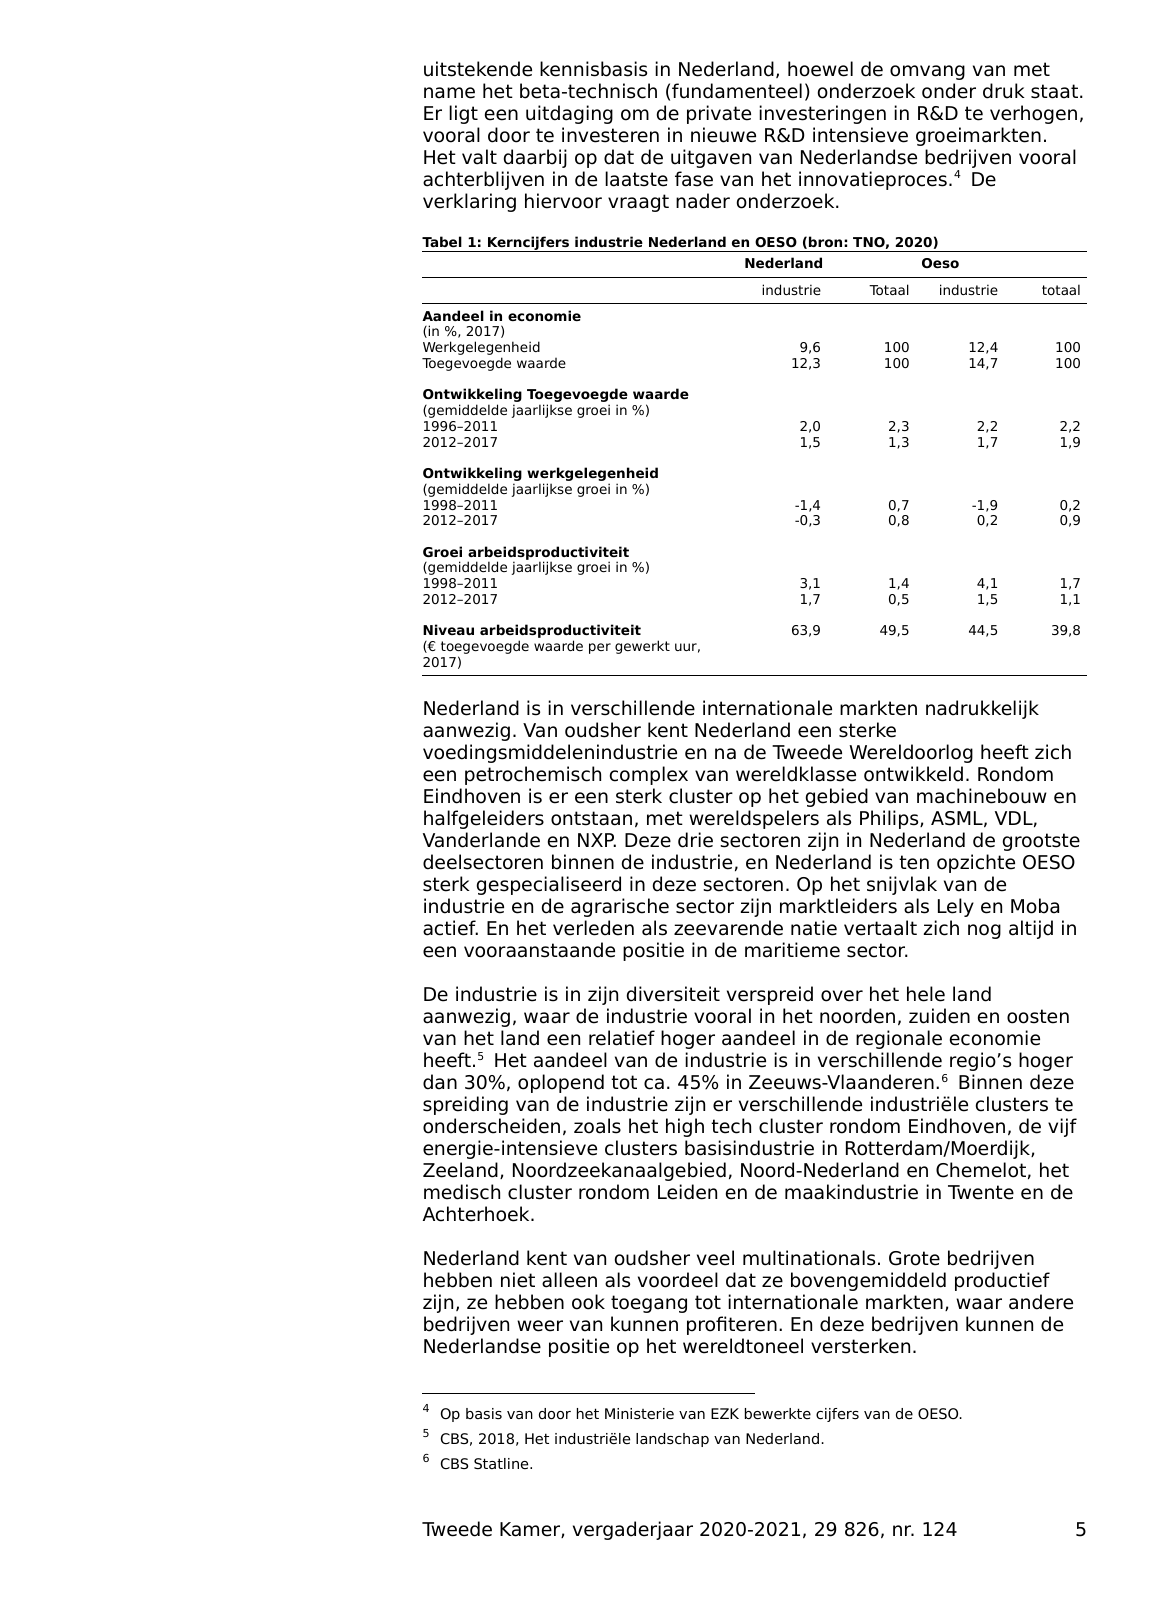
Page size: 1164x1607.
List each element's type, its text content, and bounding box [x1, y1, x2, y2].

table_cell 1,1 [1004, 592, 1087, 607]
table_cell [915, 529, 1004, 544]
table_cell [827, 466, 915, 497]
table_cell 2,3 [827, 419, 915, 434]
table_header Tabel 1: Kerncijfers industrie Nederland en OESO (bron: TNO, 2020) [422, 235, 1087, 251]
text uitstekende kennisbasis in Nederland, hoewel de omvang van met name het beta-technisch (fundamenteel) onderzoek onder druk staat. Er ligt een uitdaging om de private investeringen in R&D te verhogen, vooral door te investeren in nieuwe R&D intensieve groeimarkten. Het valt daarbij op dat de uitgaven van Nederlandse bedrijven vooral achterblijven in de laatste fase van het innovatieproces. De verklaring hiervoor vraagt nader onderzoek. [422, 59, 1087, 213]
table_cell Nederland [738, 252, 915, 277]
table_cell Toegevoegde waarde [422, 356, 738, 371]
table_cell 3,1 [738, 576, 827, 592]
table_cell [827, 545, 915, 576]
table_cell 14,7 [915, 356, 1004, 371]
text Nederland is in verschillende internationale markten nadrukkelijk aanwezig. Van oudsher kent Nederland een sterke voedingsmiddelenindustrie en na de Tweede Wereldoorlog heeft zich een petrochemisch complex van wereldklasse ontwikkeld. Rondom Eindhoven is er een sterk cluster op het gebied van machinebouw en halfgeleiders ontstaan, met wereldspelers als Philips, ASML, VDL, Vanderlande en NXP. Deze drie sectoren zijn in Nederland de grootste deelsectoren binnen de industrie, en Nederland is ten opzichte OESO sterk gespecialiseerd in deze sectoren. Op het snijvlak van de industrie en de agrarische sector zijn marktleiders als Lely en Moba actief. En het verleden als zeevarende natie vertaalt zich nog altijd in een vooraanstaande positie in de maritieme sector. [422, 698, 1087, 962]
table_cell [1004, 371, 1087, 387]
table_cell [422, 252, 738, 277]
table_cell 63,9 [738, 623, 827, 675]
table_cell 100 [1004, 356, 1087, 371]
table_cell [738, 371, 827, 387]
table_cell 1998–2011 [422, 576, 738, 592]
table_cell [1004, 450, 1087, 466]
table_cell [422, 450, 738, 466]
table_cell [738, 304, 827, 340]
table_cell 2,2 [915, 419, 1004, 434]
table_cell 1,4 [827, 576, 915, 592]
table_cell 0,9 [1004, 513, 1087, 529]
table_cell [1004, 466, 1087, 497]
table_cell 1,5 [915, 592, 1004, 607]
text Op basis van door het Ministerie van EZK bewerkte cijfers van de OESO. [422, 1402, 1087, 1424]
table_cell [738, 608, 827, 623]
table_cell 0,2 [915, 513, 1004, 529]
table_cell [1004, 304, 1087, 340]
table_cell [827, 450, 915, 466]
table_cell 9,6 [738, 340, 827, 356]
table_cell [827, 608, 915, 623]
table_cell 4,1 [915, 576, 1004, 592]
table_cell Oeso [915, 252, 1087, 277]
table_cell 1,7 [738, 592, 827, 607]
table_cell Werkgelegenheid [422, 340, 738, 356]
table_cell [738, 387, 827, 419]
text Nederland kent van oudsher veel multinationals. Grote bedrijven hebben niet alleen als voordeel dat ze bovengemiddeld productief zijn, ze hebben ook toegang tot internationale markten, waar andere bedrijven weer van kunnen profiteren. En deze bedrijven kunnen de Nederlandse positie op het wereldtoneel versterken. [422, 1248, 1087, 1358]
table_cell 1998–2011 [422, 497, 738, 513]
table_cell 2,0 [738, 419, 827, 434]
table_cell industrie [738, 278, 827, 303]
table_cell industrie [915, 278, 1004, 303]
table_cell 1,9 [1004, 434, 1087, 450]
table_cell 1,5 [738, 434, 827, 450]
table_cell [422, 278, 738, 303]
table_cell 12,3 [738, 356, 827, 371]
text De industrie is in zijn diversiteit verspreid over het hele land aanwezig, waar de industrie vooral in het noorden, zuiden en oosten van het land een relatief hoger aandeel in de regionale economie heeft. Het aandeel van de industrie is in verschillende regio’s hoger dan 30%, oplopend tot ca. 45% in Zeeuws-Vlaanderen. Binnen deze spreiding van de industrie zijn er verschillende industriële clusters te onderscheiden, zoals het high tech cluster rondom Eindhoven, de vijf energie-intensieve clusters basisindustrie in Rotterdam/Moerdijk, Zeeland, Noordzeekanaalgebied, Noord-Nederland en Chemelot, het medisch cluster rondom Leiden en de maakindustrie in Twente en de Achterhoek. [422, 984, 1087, 1226]
table_cell [915, 387, 1004, 419]
table_cell 0,2 [1004, 497, 1087, 513]
table_cell -0,3 [738, 513, 827, 529]
text CBS, 2018, Het industriële landschap van Nederland. [422, 1427, 1087, 1449]
table_cell 1,7 [915, 434, 1004, 450]
table_cell 2012–2017 [422, 513, 738, 529]
table_cell -1,4 [738, 497, 827, 513]
table_cell [1004, 387, 1087, 419]
table_cell [738, 466, 827, 497]
table_cell 100 [827, 340, 915, 356]
table_cell 12,4 [915, 340, 1004, 356]
table_cell 100 [827, 356, 915, 371]
table_cell 2,2 [1004, 419, 1087, 434]
table_cell [738, 450, 827, 466]
table_cell -1,9 [915, 497, 1004, 513]
table_cell [827, 304, 915, 340]
table_cell [1004, 529, 1087, 544]
table_cell 49,5 [827, 623, 915, 675]
table_cell 0,8 [827, 513, 915, 529]
table_cell [827, 529, 915, 544]
table_cell [422, 608, 738, 623]
table_cell 0,7 [827, 497, 915, 513]
table_cell [915, 450, 1004, 466]
table_cell 1,7 [1004, 576, 1087, 592]
table_cell [422, 529, 738, 544]
table_cell totaal [1004, 278, 1087, 303]
table_cell [827, 387, 915, 419]
table_cell [915, 545, 1004, 576]
text CBS Statline. [422, 1452, 1087, 1474]
table_cell [1004, 545, 1087, 576]
table_cell [738, 529, 827, 544]
table_cell Ontwikkeling werkgelegenheid (gemiddelde jaarlijkse groei in %) [422, 466, 738, 497]
table_cell 1996–2011 [422, 419, 738, 434]
table_cell 0,5 [827, 592, 915, 607]
table_cell 1,3 [827, 434, 915, 450]
table_cell 44,5 [915, 623, 1004, 675]
table_cell Niveau arbeidsproductiviteit (€ toegevoegde waarde per gewerkt uur, 2017) [422, 623, 738, 675]
table_cell [915, 371, 1004, 387]
table_cell [915, 304, 1004, 340]
table_cell 2012–2017 [422, 434, 738, 450]
table_cell 100 [1004, 340, 1087, 356]
table_cell [1004, 608, 1087, 623]
table_cell [738, 545, 827, 576]
table_cell Groei arbeidsproductiviteit (gemiddelde jaarlijkse groei in %) [422, 545, 738, 576]
table_cell Ontwikkeling Toegevoegde waarde (gemiddelde jaarlijkse groei in %) [422, 387, 738, 419]
table_cell 39,8 [1004, 623, 1087, 675]
table_cell [915, 466, 1004, 497]
table_cell 2012–2017 [422, 592, 738, 607]
table_cell [915, 608, 1004, 623]
table_cell [422, 371, 738, 387]
table_cell Aandeel in economie (in %, 2017) [422, 304, 738, 340]
table_cell Totaal [827, 278, 915, 303]
table_cell [827, 371, 915, 387]
